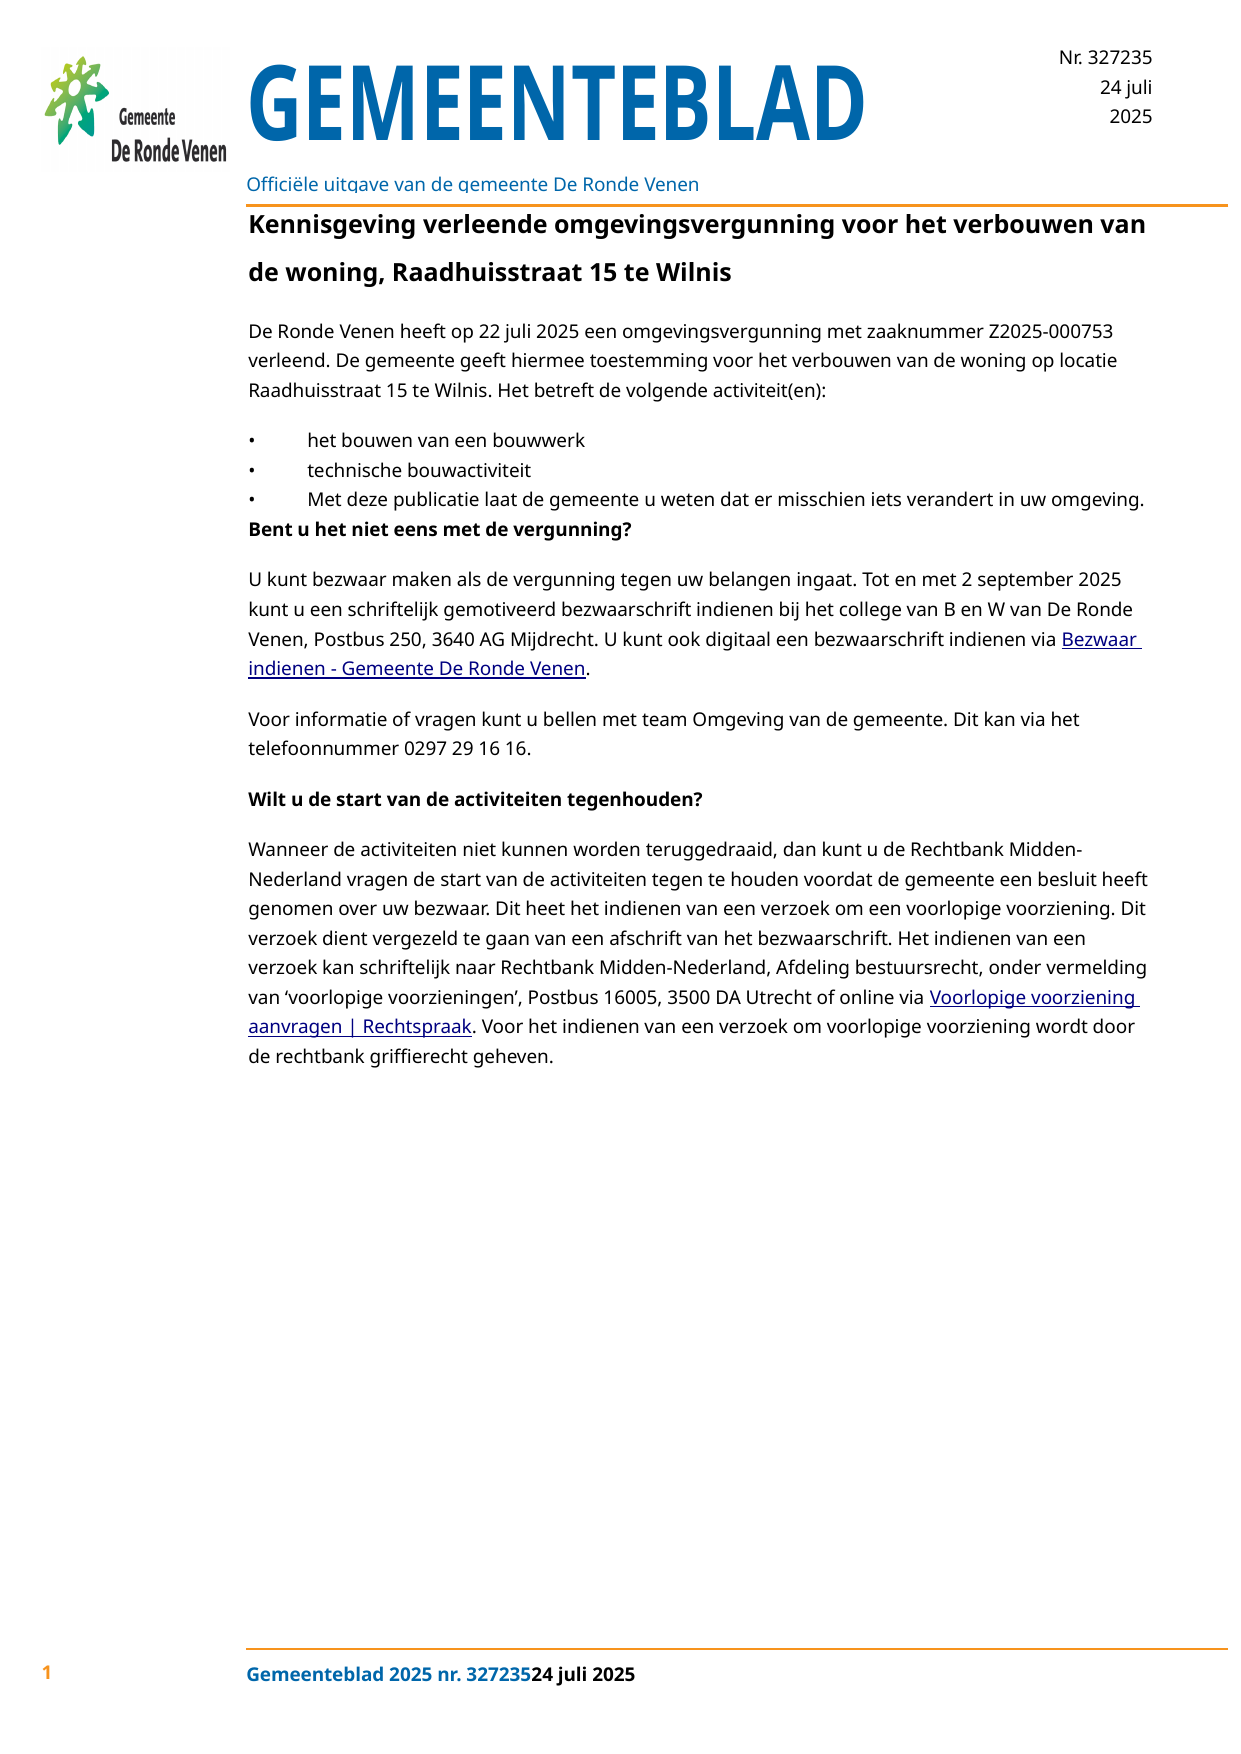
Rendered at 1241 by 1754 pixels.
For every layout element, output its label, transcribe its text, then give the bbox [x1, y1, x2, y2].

text Kennisgeving verleende omgevingsvergunning voor het verbouwen van de woning, Raadhuisstraat 15 te Wilnis [248, 207, 1152, 288]
list het bouwen van een bouwwerk [248, 427, 1152, 453]
text U kunt bezwaar maken als de vergunning tegen uw belangen ingaat. Tot en met 2 september 2025 kunt u een schriftelijk gemotiveerd bezwaarschrift indienen bij het college van B en W van De Ronde Venen, Postbus 250, 3640 AG Mijdrecht. U kunt ook digitaal een bezwaarschrift indienen via Bezwaar indienen - Gemeente De Ronde Venen. [248, 567, 1152, 681]
text Wilt u de start van de activiteiten tegenhouden? [248, 786, 1152, 812]
text Voor informatie of vragen kunt u bellen met team Omgeving van de gemeente. Dit kan via het telefoonnummer 0297 29 16 16. [248, 706, 1152, 761]
list Met deze publicatie laat de gemeente u weten dat er misschien iets verandert in uw omgeving. [248, 487, 1152, 512]
text Wanneer de activiteiten niet kunnen worden teruggedraaid, dan kunt u de Rechtbank Midden-Nederland vragen de start van de activiteiten tegen te houden voordat de gemeente een besluit heeft genomen over uw bezwaar. Dit heet het indienen van een verzoek om een voorlopige voorziening. Dit verzoek dient vergezeld te gaan van een afschrift van het bezwaarschrift. Het indienen van een verzoek kan schriftelijk naar Rechtbank Midden-Nederland, Afdeling bestuursrecht, onder vermelding van ‘voorlopige voorzieningen’, Postbus 16005, 3500 DA Utrecht of online via Voorlopige voorziening aanvragen | Rechtspraak. Voor het indienen van een verzoek om voorlopige voorziening wordt door de rechtbank griffierecht geheven. [248, 836, 1152, 1069]
list technische bouwactiviteit [248, 457, 1152, 483]
text Bent u het niet eens met de vergunning? [248, 516, 1152, 542]
picture [41, 47, 231, 172]
text De Ronde Venen heeft op 22 juli 2025 een omgevingsvergunning met zaaknummer Z2025-000753 verleend. De gemeente geeft hiermee toestemming voor het verbouwen van de woning op locatie Raadhuisstraat 15 te Wilnis. Het betreft de volgende activiteit(en): [248, 318, 1152, 403]
